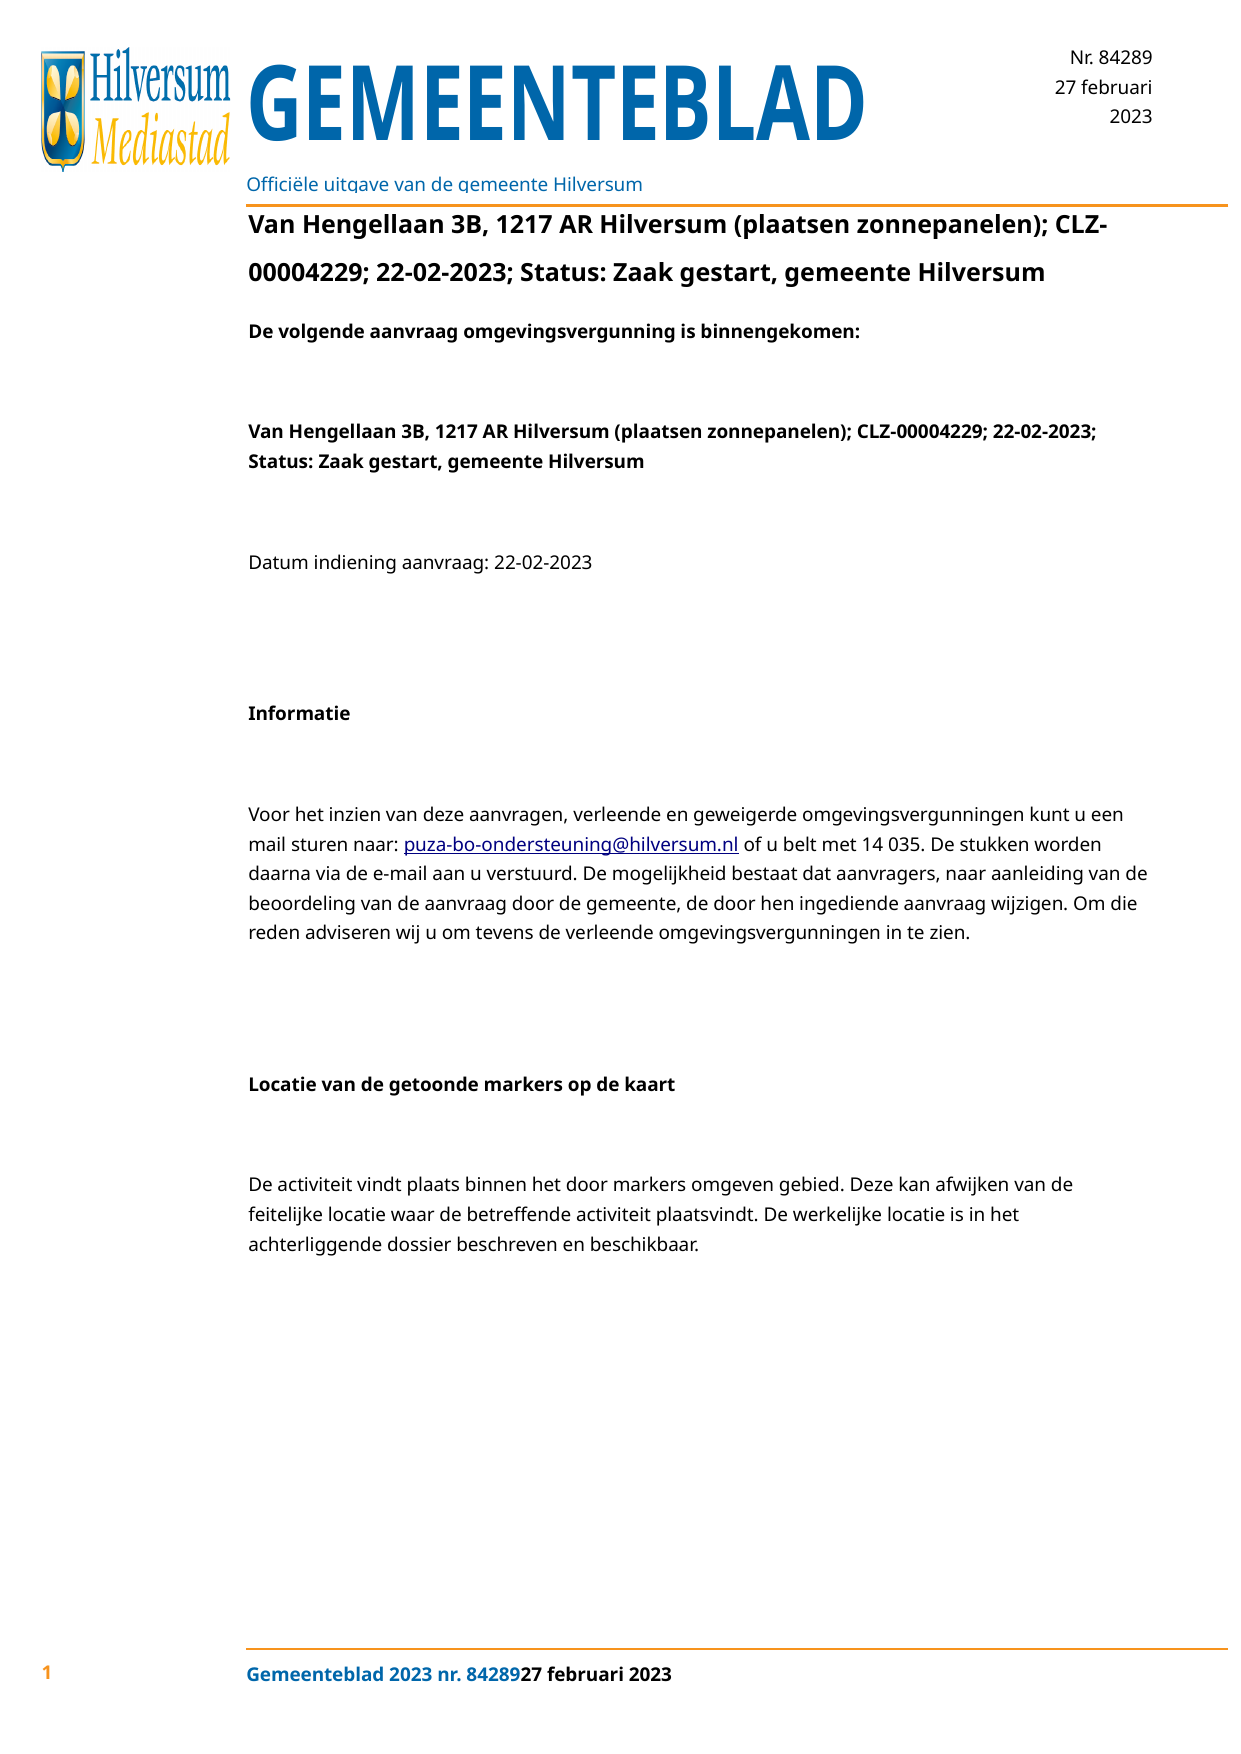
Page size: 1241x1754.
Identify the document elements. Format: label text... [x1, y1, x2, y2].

text De activiteit vindt plaats binnen het door markers omgeven gebied. Deze kan afwijken van de feitelijke locatie waar de betreffende activiteit plaatsvindt. De werkelijke locatie is in het achterliggende dossier beschreven en beschikbaar. [248, 1172, 1152, 1257]
text De volgende aanvraag omgevingsvergunning is binnengekomen: [248, 318, 1152, 344]
text Voor het inzien van deze aanvragen, verleende en geweigerde omgevingsvergunningen kunt u een mail sturen naar: puza-bo-ondersteuning@hilversum.nl of u belt met 14 035. De stukken worden daarna via de e-mail aan u verstuurd. De mogelijkheid bestaat dat aanvragers, naar aanleiding van de beoordeling van de aanvraag door de gemeente, de door hen ingediende aanvraag wijzigen. Om die reden adviseren wij u om tevens de verleende omgevingsvergunningen in te zien. [248, 801, 1152, 945]
text Datum indiening aanvraag: 22-02-2023 [248, 549, 1152, 575]
text Locatie van de getoonde markers op de kaart [248, 1071, 1152, 1097]
text Van Hengellaan 3B, 1217 AR Hilversum (plaatsen zonnepanelen); CLZ-00004229; 22-02-2023; Status: Zaak gestart, gemeente Hilversum [248, 419, 1152, 474]
text Informatie [248, 700, 1152, 726]
picture [41, 47, 231, 172]
text Van Hengellaan 3B, 1217 AR Hilversum (plaatsen zonnepanelen); CLZ-00004229; 22-02-2023; Status: Zaak gestart, gemeente Hilversum [248, 207, 1152, 288]
